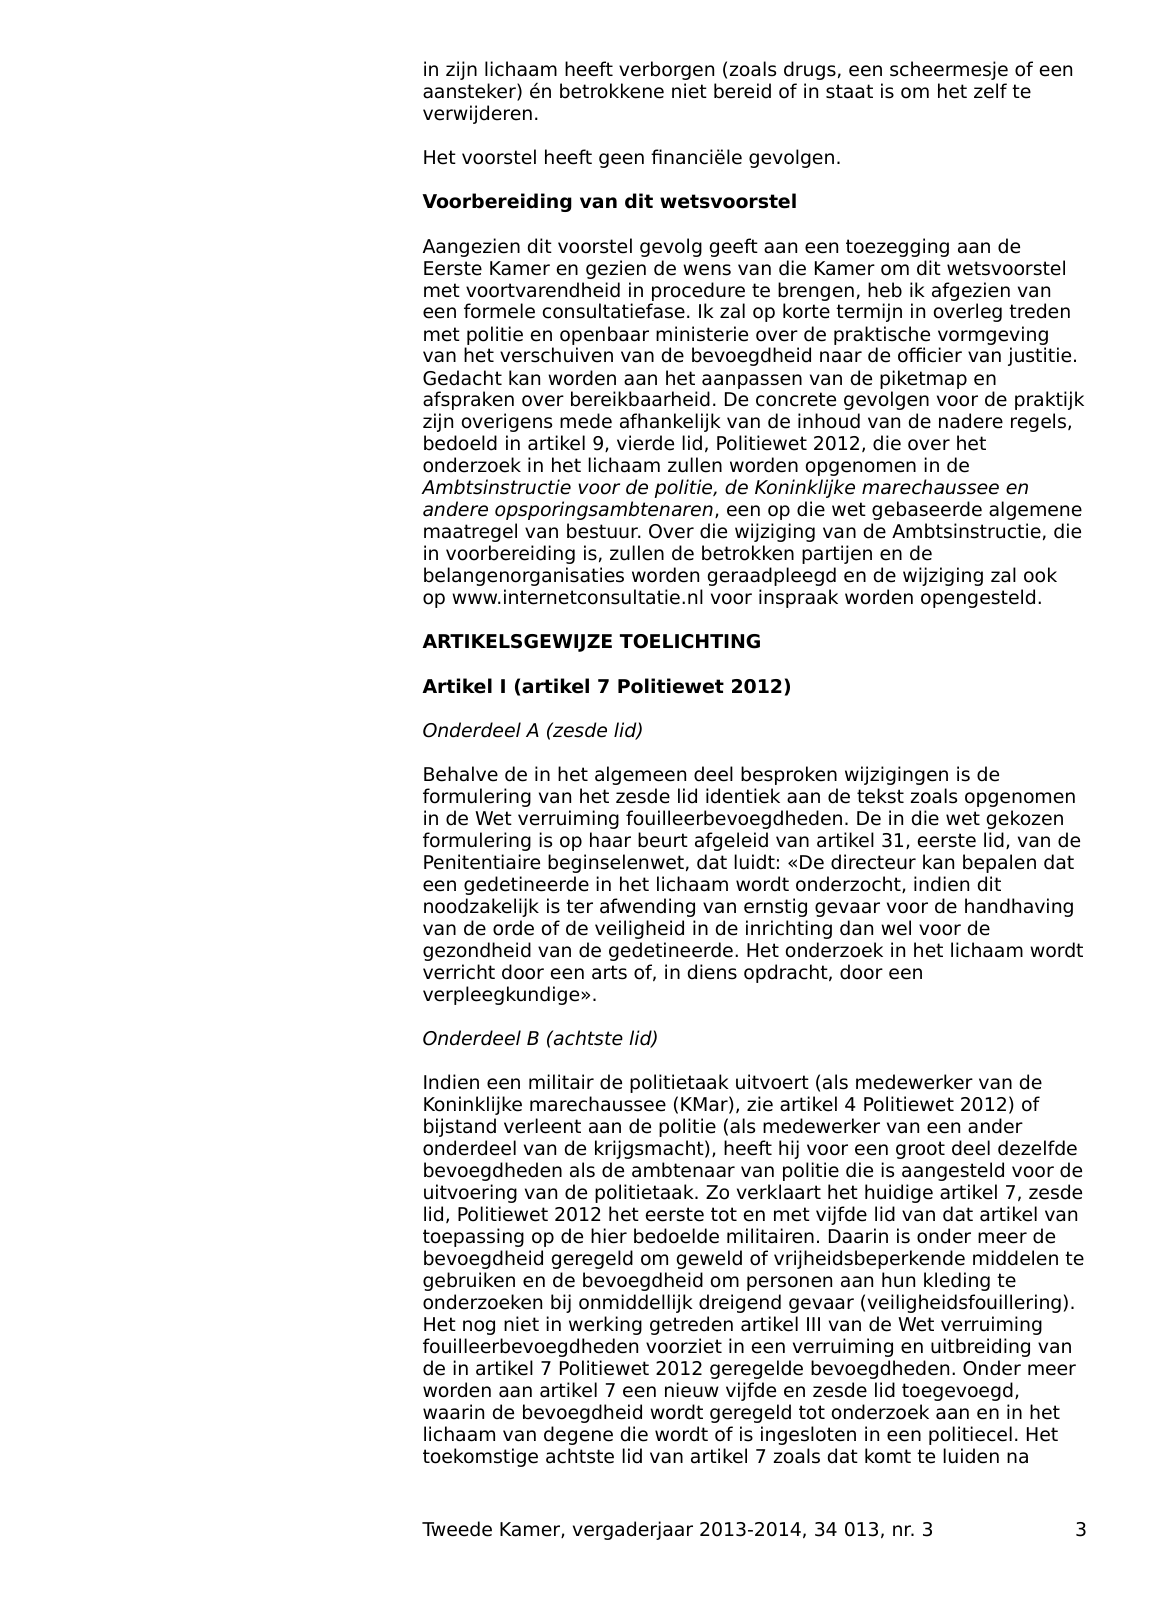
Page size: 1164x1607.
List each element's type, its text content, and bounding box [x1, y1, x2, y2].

text Behalve de in het algemeen deel besproken wijzigingen is de formulering van het zesde lid identiek aan de tekst zoals opgenomen in de Wet verruiming fouilleerbevoegdheden. De in die wet gekozen formulering is op haar beurt afgeleid van artikel 31, eerste lid, van de Penitentiaire beginselenwet, dat luidt: «De directeur kan bepalen dat een gedetineerde in het lichaam wordt onderzocht, indien dit noodzakelijk is ter afwending van ernstig gevaar voor de handhaving van de orde of de veiligheid in de inrichting dan wel voor de gezondheid van de gedetineerde. Het onderzoek in het lichaam wordt verricht door een arts of, in diens opdracht, door een verpleegkundige». [422, 764, 1087, 1006]
subtitle Artikel I (artikel 7 Politiewet 2012) [422, 676, 1087, 697]
subtitle Onderdeel B (achtste lid) [422, 1028, 1087, 1050]
text Het voorstel heeft geen financiële gevolgen. [422, 147, 1087, 169]
subtitle Voorbereiding van dit wetsvoorstel [422, 191, 1087, 213]
text Aangezien dit voorstel gevolg geeft aan een toezegging aan de Eerste Kamer en gezien de wens van die Kamer om dit wetsvoorstel met voortvarendheid in procedure te brengen, heb ik afgezien van een formele consultatiefase. Ik zal op korte termijn in overleg treden met politie en openbaar ministerie over de praktische vormgeving van het verschuiven van de bevoegdheid naar de officier van justitie. Gedacht kan worden aan het aanpassen van de piketmap en afspraken over bereikbaarheid. De concrete gevolgen voor de praktijk zijn overigens mede afhankelijk van de inhoud van de nadere regels, bedoeld in artikel 9, vierde lid, Politiewet 2012, die over het onderzoek in het lichaam zullen worden opgenomen in de Ambtsinstructie voor de politie, de Koninklijke marechaussee en andere opsporingsambtenaren, een op die wet gebaseerde algemene maatregel van bestuur. Over die wijziging van de Ambtsinstructie, die in voorbereiding is, zullen de betrokken partijen en de belangenorganisaties worden geraadpleegd en de wijziging zal ook op www.internetconsultatie.nl voor inspraak worden opengesteld. [422, 236, 1087, 609]
subtitle ARTIKELSGEWIJZE TOELICHTING [422, 631, 1087, 653]
text Indien een militair de politietaak uitvoert (als medewerker van de Koninklijke marechaussee (KMar), zie artikel 4 Politiewet 2012) of bijstand verleent aan de politie (als medewerker van een ander onderdeel van de krijgsmacht), heeft hij voor een groot deel dezelfde bevoegdheden als de ambtenaar van politie die is aangesteld voor de uitvoering van de politietaak. Zo verklaart het huidige artikel 7, zesde lid, Politiewet 2012 het eerste tot en met vijfde lid van dat artikel van toepassing op de hier bedoelde militairen. Daarin is onder meer de bevoegdheid geregeld om geweld of vrijheidsbeperkende middelen te gebruiken en de bevoegdheid om personen aan hun kleding te onderzoeken bij onmiddellijk dreigend gevaar (veiligheidsfouillering). Het nog niet in werking getreden artikel III van de Wet verruiming fouilleerbevoegdheden voorziet in een verruiming en uitbreiding van de in artikel 7 Politiewet 2012 geregelde bevoegdheden. Onder meer worden aan artikel 7 een nieuw vijfde en zesde lid toegevoegd, waarin de bevoegdheid wordt geregeld tot onderzoek aan en in het lichaam van degene die wordt of is ingesloten in een politiecel. Het toekomstige achtste lid van artikel 7 zoals dat komt te luiden na [422, 1072, 1087, 1468]
text in zijn lichaam heeft verborgen (zoals drugs, een scheermesje of een aansteker) én betrokkene niet bereid of in staat is om het zelf te verwijderen. [422, 59, 1087, 125]
subtitle Onderdeel A (zesde lid) [422, 720, 1087, 742]
